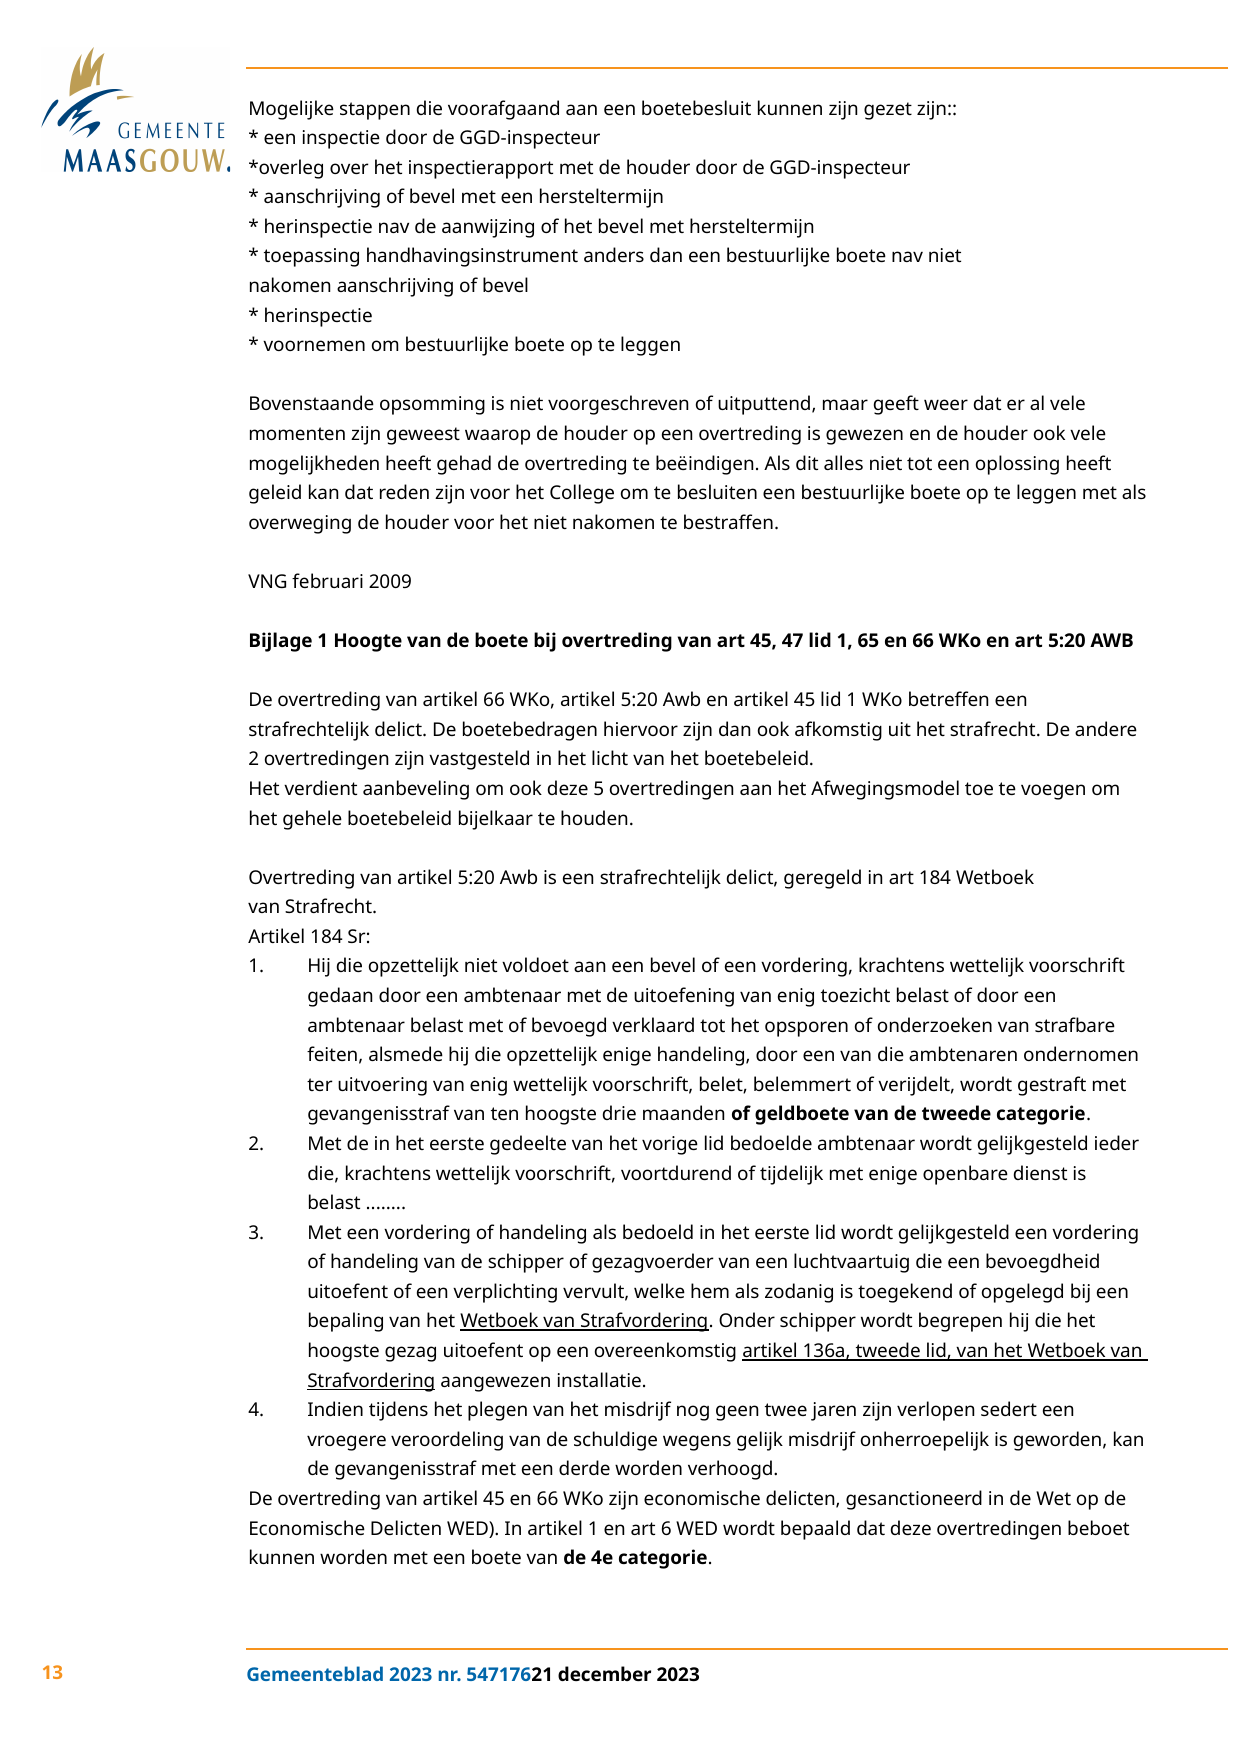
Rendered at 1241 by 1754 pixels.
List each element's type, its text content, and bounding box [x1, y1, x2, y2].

list Hij die opzettelijk niet voldoet aan een bevel of een vordering, krachtens wettelijk voorschrift gedaan door een ambtenaar met de uitoefening van enig toezicht belast of door een ambtenaar belast met of bevoegd verklaard tot het opsporen of onderzoeken van strafbare feiten, alsmede hij die opzettelijk enige handeling, door een van die ambtenaren ondernomen ter uitvoering van enig wettelijk voorschrift, belet, belemmert of verijdelt, wordt gestraft met gevangenisstraf van ten hoogste drie maanden of geldboete van de tweede categorie. [248, 953, 1152, 1126]
text * herinspectie [248, 302, 1152, 328]
text van Strafrecht. [248, 893, 1152, 919]
text De overtreding van artikel 45 en 66 WKo zijn economische delicten, gesanctioneerd in de Wet op de Economische Delicten WED). In artikel 1 en art 6 WED wordt bepaald dat deze overtredingen beboet kunnen worden met een boete van de 4e categorie. [248, 1485, 1152, 1570]
text * aanschrijving of bevel met een hersteltermijn [248, 183, 1152, 209]
list Indien tijdens het plegen van het misdrijf nog geen twee jaren zijn verlopen sedert een vroegere veroordeling van de schuldige wegens gelijk misdrijf onherroepelijk is geworden, kan de gevangenisstraf met een derde worden verhoogd. [248, 1396, 1152, 1481]
text VNG februari 2009 [248, 568, 1152, 594]
text Artikel 184 Sr: [248, 923, 1152, 949]
text nakomen aanschrijving of bevel [248, 272, 1152, 298]
text Het verdient aanbeveling om ook deze 5 overtredingen aan het Afwegingsmodel toe te voegen om het gehele boetebeleid bijelkaar te houden. [248, 775, 1152, 831]
text *overleg over het inspectierapport met de houder door de GGD-inspecteur [248, 154, 1152, 180]
text Overtreding van artikel 5:20 Awb is een strafrechtelijk delict, geregeld in art 184 Wetboek [248, 864, 1152, 890]
text * voornemen om bestuurlijke boete op te leggen [248, 331, 1152, 357]
text * een inspectie door de GGD-inspecteur [248, 124, 1152, 150]
list Met de in het eerste gedeelte van het vorige lid bedoelde ambtenaar wordt gelijkgesteld ieder die, krachtens wettelijk voorschrift, voortdurend of tijdelijk met enige openbare dienst is belast ........ [248, 1130, 1152, 1215]
text Mogelijke stappen die voorafgaand aan een boetebesluit kunnen zijn gezet zijn:: [248, 95, 1152, 121]
picture [41, 47, 231, 172]
text De overtreding van artikel 66 WKo, artikel 5:20 Awb en artikel 45 lid 1 WKo betreffen een strafrechtelijk delict. De boetebedragen hiervoor zijn dan ook afkomstig uit het strafrecht. De andere 2 overtredingen zijn vastgesteld in het licht van het boetebeleid. [248, 686, 1152, 771]
list Met een vordering of handeling als bedoeld in het eerste lid wordt gelijkgesteld een vordering of handeling van de schipper of gezagvoerder van een luchtvaartuig die een bevoegdheid uitoefent of een verplichting vervult, welke hem als zodanig is toegekend of opgelegd bij een bepaling van het Wetboek van Strafvordering. Onder schipper wordt begrepen hij die het hoogste gezag uitoefent op een overeenkomstig artikel 136a, tweede lid, van het Wetboek van Strafvordering aangewezen installatie. [248, 1219, 1152, 1393]
text * herinspectie nav de aanwijzing of het bevel met hersteltermijn [248, 213, 1152, 239]
text Bijlage 1 Hoogte van de boete bij overtreding van art 45, 47 lid 1, 65 en 66 WKo en art 5:20 AWB [248, 627, 1152, 653]
text Bovenstaande opsomming is niet voorgeschreven of uitputtend, maar geeft weer dat er al vele momenten zijn geweest waarop de houder op een overtreding is gewezen en de houder ook vele mogelijkheden heeft gehad de overtreding te beëindigen. Als dit alles niet tot een oplossing heeft geleid kan dat reden zijn voor het College om te besluiten een bestuurlijke boete op te leggen met als overweging de houder voor het niet nakomen te bestraffen. [248, 391, 1152, 535]
text * toepassing handhavingsinstrument anders dan een bestuurlijke boete nav niet [248, 243, 1152, 268]
